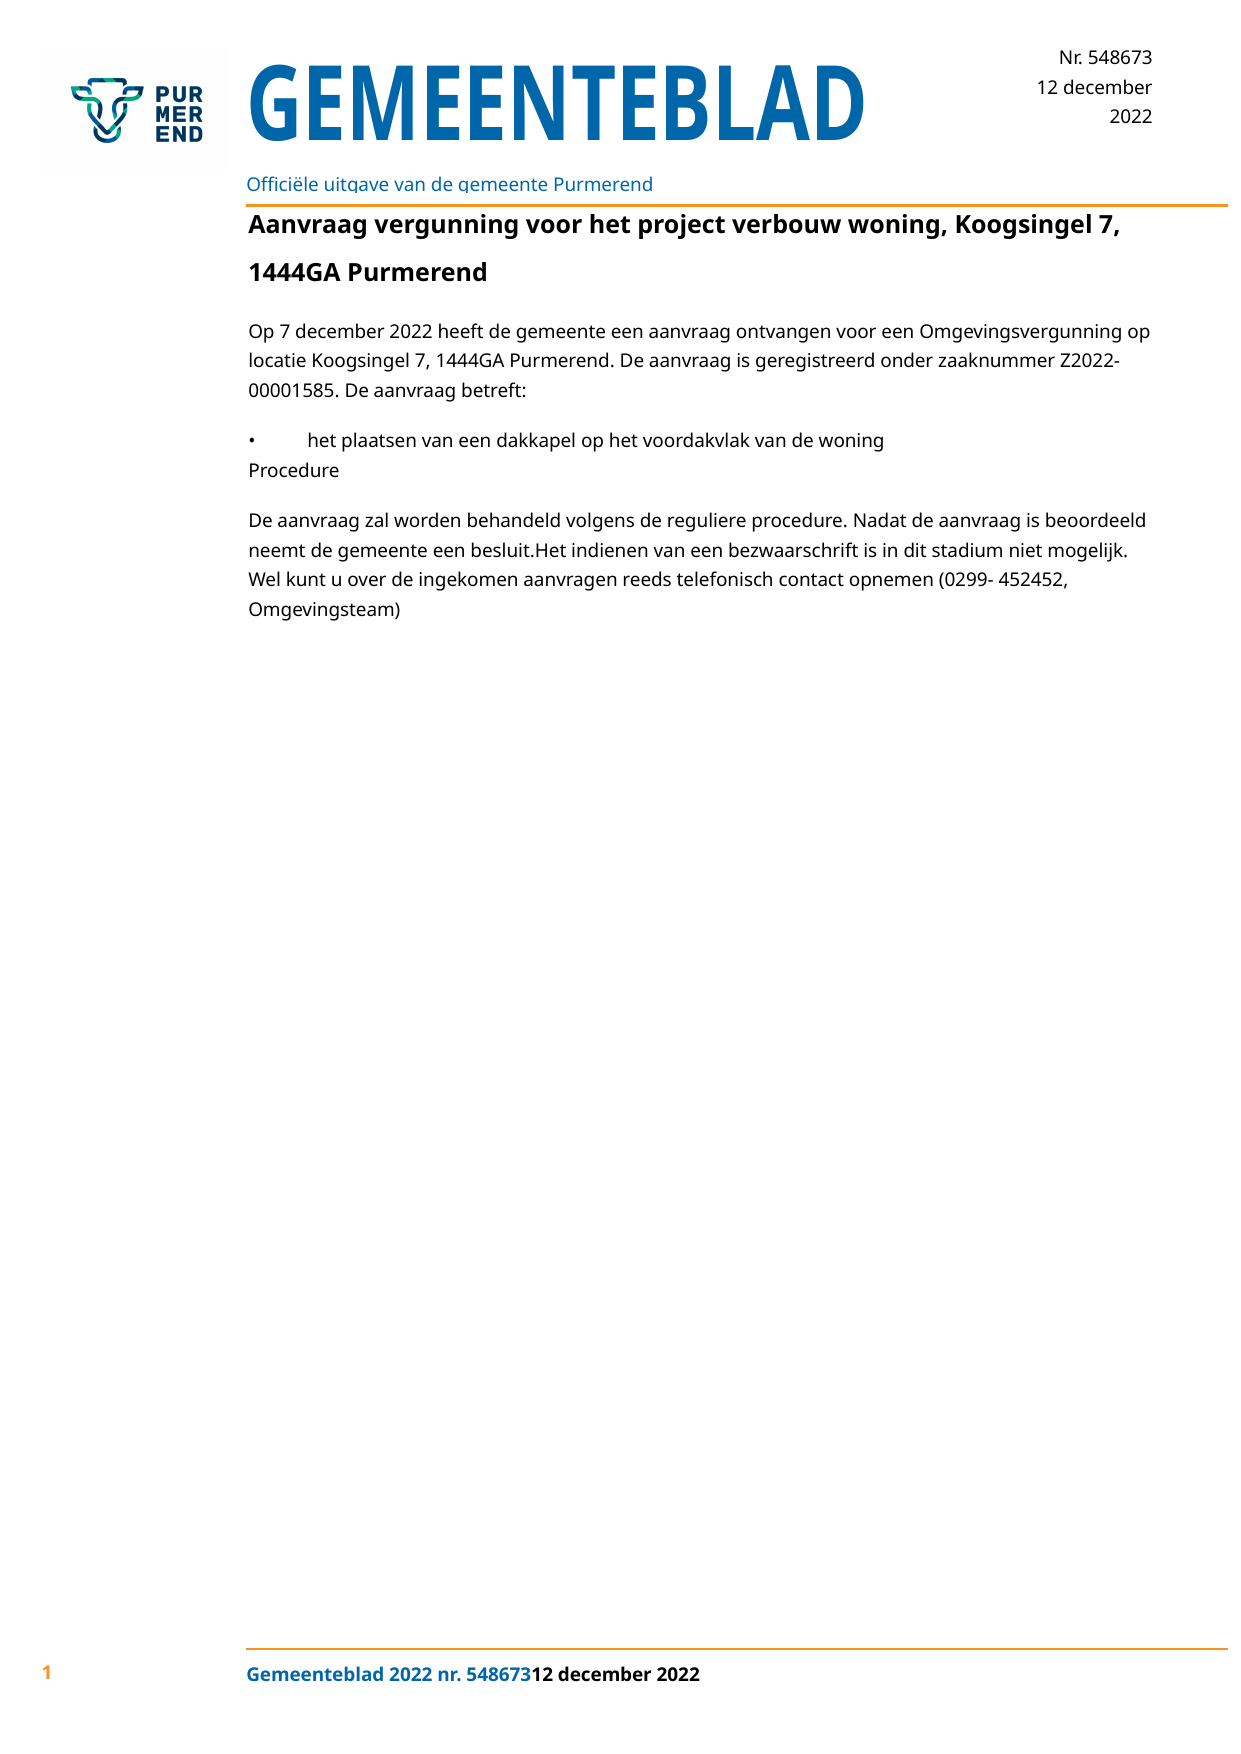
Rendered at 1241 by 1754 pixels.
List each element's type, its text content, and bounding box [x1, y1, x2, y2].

list het plaatsen van een dakkapel op het voordakvlak van de woning [248, 427, 1152, 453]
text De aanvraag zal worden behandeld volgens de reguliere procedure. Nadat de aanvraag is beoordeeld neemt de gemeente een besluit.Het indienen van een bezwaarschrift is in dit stadium niet mogelijk. Wel kunt u over de ingekomen aanvragen reeds telefonisch contact opnemen (0299- 452452, Omgevingsteam) [248, 507, 1152, 622]
text Aanvraag vergunning voor het project verbouw woning, Koogsingel 7, 1444GA Purmerend [248, 207, 1152, 288]
picture [41, 47, 231, 172]
text Op 7 december 2022 heeft de gemeente een aanvraag ontvangen voor een Omgevingsvergunning op locatie Koogsingel 7, 1444GA Purmerend. De aanvraag is geregistreerd onder zaaknummer Z2022-00001585. De aanvraag betreft: [248, 318, 1152, 403]
text Procedure [248, 457, 1152, 483]
